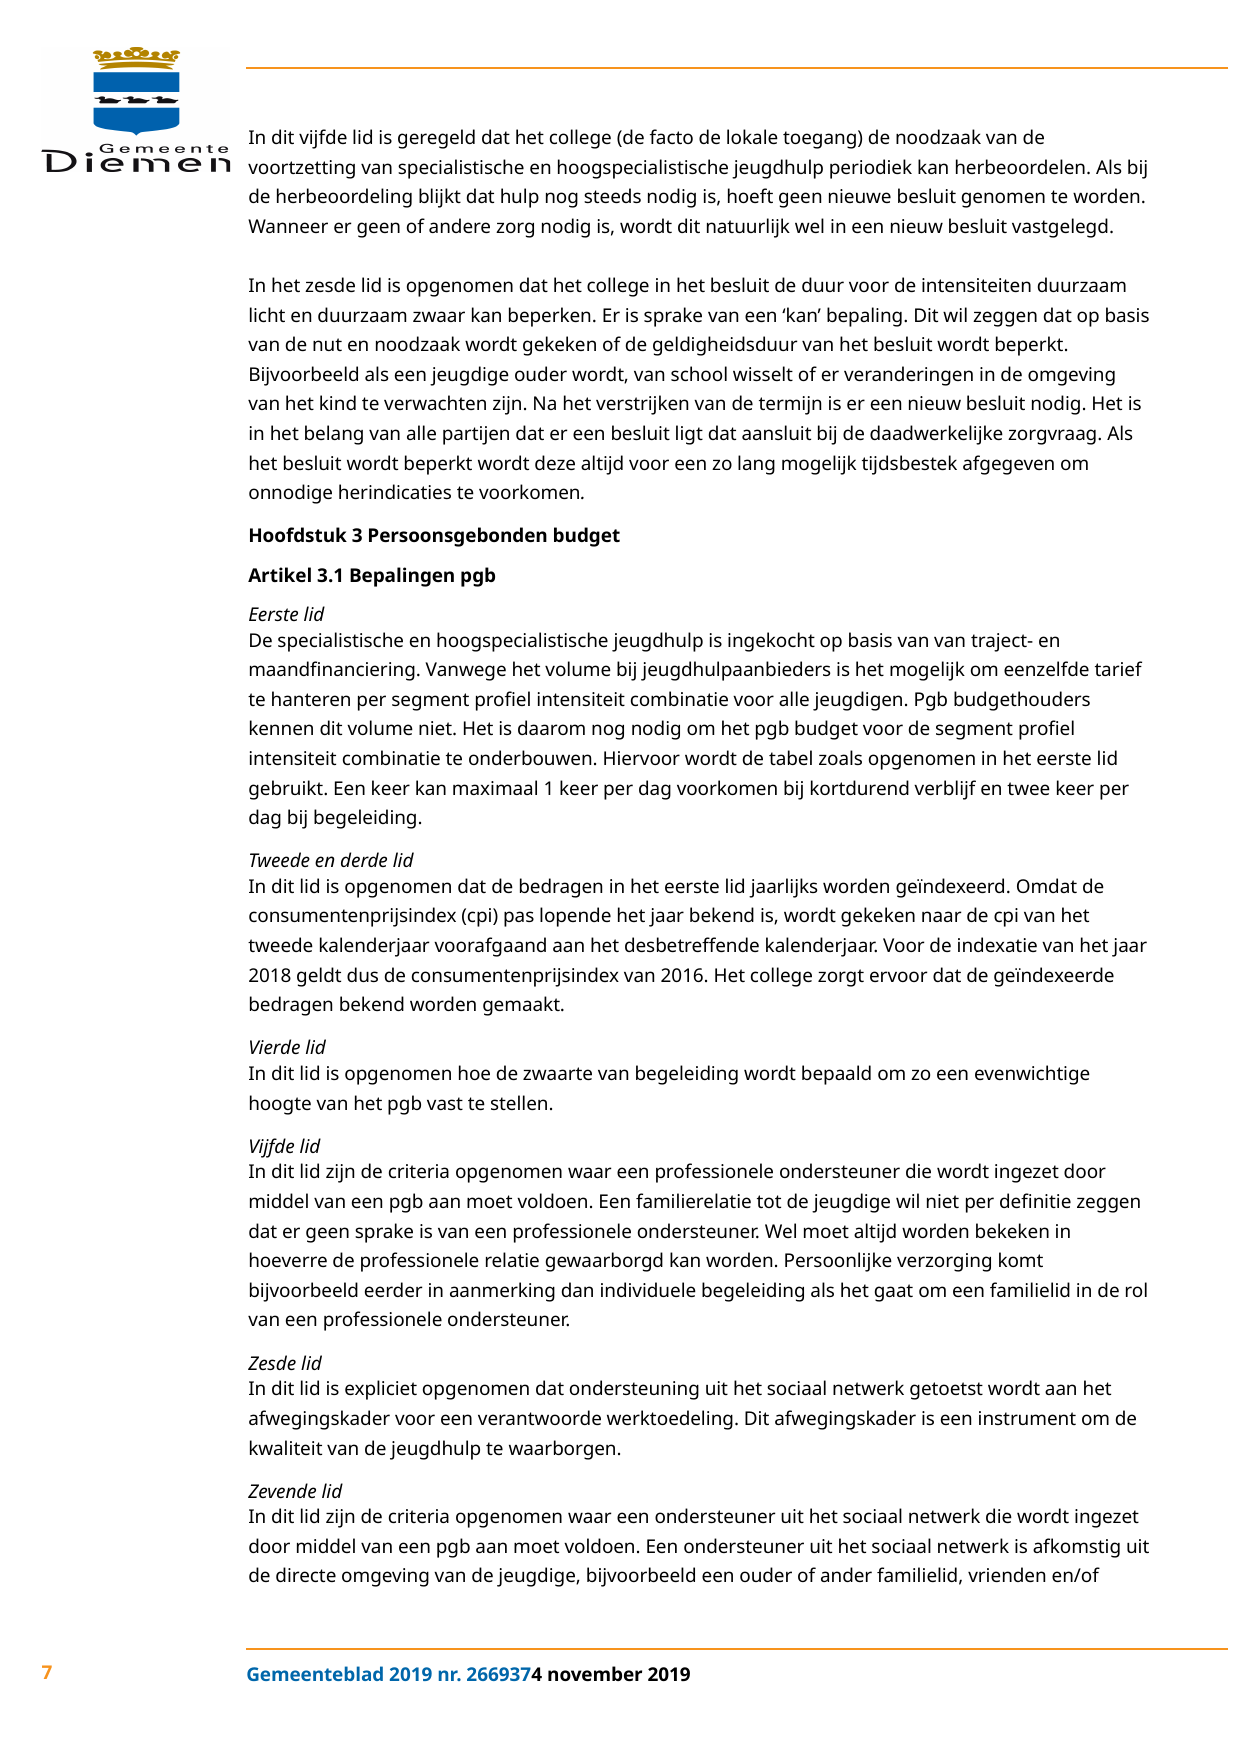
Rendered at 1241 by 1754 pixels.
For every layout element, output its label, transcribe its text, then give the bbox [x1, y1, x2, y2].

text De specialistische en hoogspecialistische jeugdhulp is ingekocht op basis van van traject- en maandfinanciering. Vanwege het volume bij jeugdhulpaanbieders is het mogelijk om eenzelfde tarief te hanteren per segment profiel intensiteit combinatie voor alle jeugdigen. Pgb budgethouders kennen dit volume niet. Het is daarom nog nodig om het pgb budget voor de segment profiel intensiteit combinatie te onderbouwen. Hiervoor wordt de tabel zoals opgenomen in het eerste lid gebruikt. Een keer kan maximaal 1 keer per dag voorkomen bij kortdurend verblijf en twee keer per dag bij begeleiding. [248, 627, 1152, 830]
text In dit lid zijn de criteria opgenomen waar een professionele ondersteuner die wordt ingezet door middel van een pgb aan moet voldoen. Een familierelatie tot de jeugdige wil niet per definitie zeggen dat er geen sprake is van een professionele ondersteuner. Wel moet altijd worden bekeken in hoeverre de professionele relatie gewaarborgd kan worden. Persoonlijke verzorging komt bijvoorbeeld eerder in aanmerking dan individuele begeleiding als het gaat om een familielid in de rol van een professionele ondersteuner. [248, 1159, 1152, 1332]
text In dit lid is opgenomen hoe de zwaarte van begeleiding wordt bepaald om zo een evenwichtige hoogte van het pgb vast te stellen. [248, 1060, 1152, 1116]
text Vierde lid [248, 1034, 1152, 1060]
text Vijfde lid [248, 1133, 1152, 1159]
text In dit vijfde lid is geregeld dat het college (de facto de lokale toegang) de noodzaak van de voortzetting van specialistische en hoogspecialistische jeugdhulp periodiek kan herbeoordelen. Als bij de herbeoordeling blijkt dat hulp nog steeds nodig is, hoeft geen nieuwe besluit genomen te worden. Wanneer er geen of andere zorg nodig is, wordt dit natuurlijk wel in een nieuw besluit vastgelegd. [248, 124, 1152, 239]
picture [41, 47, 231, 172]
text Zesde lid [248, 1350, 1152, 1376]
text In dit lid zijn de criteria opgenomen waar een ondersteuner uit het sociaal netwerk die wordt ingezet door middel van een pgb aan moet voldoen. Een ondersteuner uit het sociaal netwerk is afkomstig uit de directe omgeving van de jeugdige, bijvoorbeeld een ouder of ander familielid, vrienden en/of [248, 1503, 1152, 1588]
text In het zesde lid is opgenomen dat het college in het besluit de duur voor de intensiteiten duurzaam licht en duurzaam zwaar kan beperken. Er is sprake van een ‘kan’ bepaling. Dit wil zeggen dat op basis van de nut en noodzaak wordt gekeken of de geldigheidsduur van het besluit wordt beperkt. Bijvoorbeeld als een jeugdige ouder wordt, van school wisselt of er veranderingen in de omgeving van het kind te verwachten zijn. Na het verstrijken van de termijn is er een nieuw besluit nodig. Het is in het belang van alle partijen dat er een besluit ligt dat aansluit bij de daadwerkelijke zorgvraag. Als het besluit wordt beperkt wordt deze altijd voor een zo lang mogelijk tijdsbestek afgegeven om onnodige herindicaties te voorkomen. [248, 272, 1152, 505]
text Tweede en derde lid [248, 847, 1152, 873]
text In dit lid is opgenomen dat de bedragen in het eerste lid jaarlijks worden geïndexeerd. Omdat de consumentenprijsindex (cpi) pas lopende het jaar bekend is, wordt gekeken naar de cpi van het tweede kalenderjaar voorafgaand aan het desbetreffende kalenderjaar. Voor de indexatie van het jaar 2018 geldt dus de consumentenprijsindex van 2016. Het college zorgt ervoor dat de geïndexeerde bedragen bekend worden gemaakt. [248, 873, 1152, 1017]
text Artikel 3.1 Bepalingen pgb [248, 562, 1152, 587]
text Zevende lid [248, 1478, 1152, 1503]
text Eerste lid [248, 601, 1152, 627]
text In dit lid is expliciet opgenomen dat ondersteuning uit het sociaal netwerk getoetst wordt aan het afwegingskader voor een verantwoorde werktoedeling. Dit afwegingskader is een instrument om de kwaliteit van de jeugdhulp te waarborgen. [248, 1376, 1152, 1460]
text Hoofdstuk 3 Persoonsgebonden budget [248, 522, 1152, 548]
